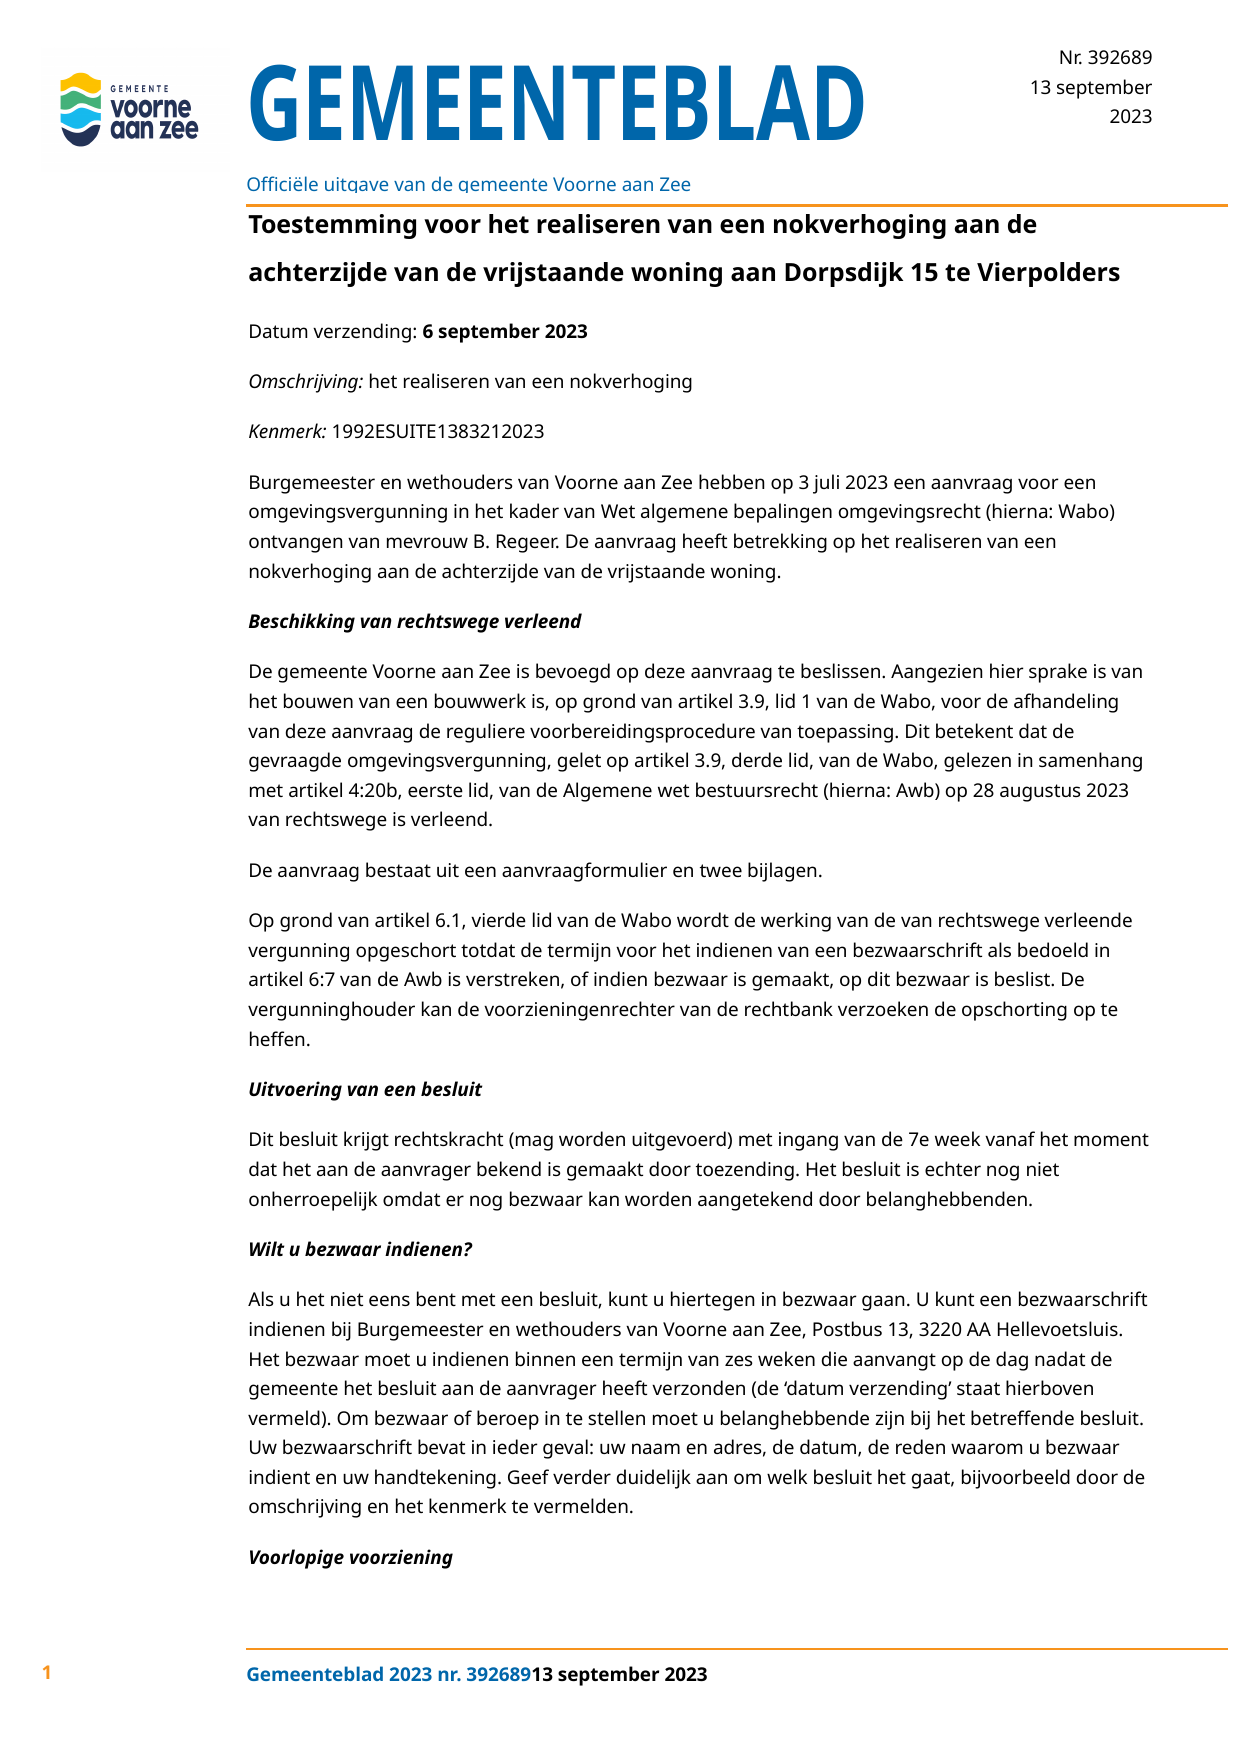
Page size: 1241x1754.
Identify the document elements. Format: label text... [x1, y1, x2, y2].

text Beschikking van rechtswege verleend [248, 608, 1152, 634]
text Datum verzending: 6 september 2023 [248, 318, 1152, 344]
text De gemeente Voorne aan Zee is bevoegd op deze aanvraag te beslissen. Aangezien hier sprake is van het bouwen van een bouwwerk is, op grond van artikel 3.9, lid 1 van de Wabo, voor de afhandeling van deze aanvraag de reguliere voorbereidingsprocedure van toepassing. Dit betekent dat de gevraagde omgevingsvergunning, gelet op artikel 3.9, derde lid, van de Wabo, gelezen in samenhang met artikel 4:20b, eerste lid, van de Algemene wet bestuursrecht (hierna: Awb) op 28 augustus 2023 van rechtswege is verleend. [248, 659, 1152, 832]
text Voorlopige voorziening [248, 1544, 1152, 1570]
text Uitvoering van een besluit [248, 1076, 1152, 1102]
text Burgemeester en wethouders van Voorne aan Zee hebben op 3 juli 2023 een aanvraag voor een omgevingsvergunning in het kader van Wet algemene bepalingen omgevingsrecht (hierna: Wabo) ontvangen van mevrouw B. Regeer. De aanvraag heeft betrekking op het realiseren van een nokverhoging aan de achterzijde van de vrijstaande woning. [248, 469, 1152, 584]
text Toestemming voor het realiseren van een nokverhoging aan de achterzijde van de vrijstaande woning aan Dorpsdijk 15 te Vierpolders [248, 207, 1152, 288]
text Kenmerk: 1992ESUITE1383212023 [248, 419, 1152, 444]
text Dit besluit krijgt rechtskracht (mag worden uitgevoerd) met ingang van de 7e week vanaf het moment dat het aan de aanvrager bekend is gemaakt door toezending. Het besluit is echter nog niet onherroepelijk omdat er nog bezwaar kan worden aangetekend door belanghebbenden. [248, 1127, 1152, 1212]
text Als u het niet eens bent met een besluit, kunt u hiertegen in bezwaar gaan. U kunt een bezwaarschrift indienen bij Burgemeester en wethouders van Voorne aan Zee, Postbus 13, 3220 AA Hellevoetsluis. Het bezwaar moet u indienen binnen een termijn van zes weken die aanvangt op de dag nadat de gemeente het besluit aan de aanvrager heeft verzonden (de ‘datum verzending’ staat hierboven vermeld). Om bezwaar of beroep in te stellen moet u belanghebbende zijn bij het betreffende besluit. Uw bezwaarschrift bevat in ieder geval: uw naam en adres, de datum, de reden waarom u bezwaar indient en uw handtekening. Geef verder duidelijk aan om welk besluit het gaat, bijvoorbeeld door de omschrijving en het kenmerk te vermelden. [248, 1287, 1152, 1519]
text Op grond van artikel 6.1, vierde lid van de Wabo wordt de werking van de van rechtswege verleende vergunning opgeschort totdat de termijn voor het indienen van een bezwaarschrift als bedoeld in artikel 6:7 van de Awb is verstreken, of indien bezwaar is gemaakt, op dit bezwaar is beslist. De vergunninghouder kan de voorzieningenrechter van de rechtbank verzoeken de opschorting op te heffen. [248, 907, 1152, 1052]
text Wilt u bezwaar indienen? [248, 1236, 1152, 1262]
text Omschrijving: het realiseren van een nokverhoging [248, 368, 1152, 394]
text De aanvraag bestaat uit een aanvraagformulier en twee bijlagen. [248, 857, 1152, 883]
picture [41, 47, 231, 172]
